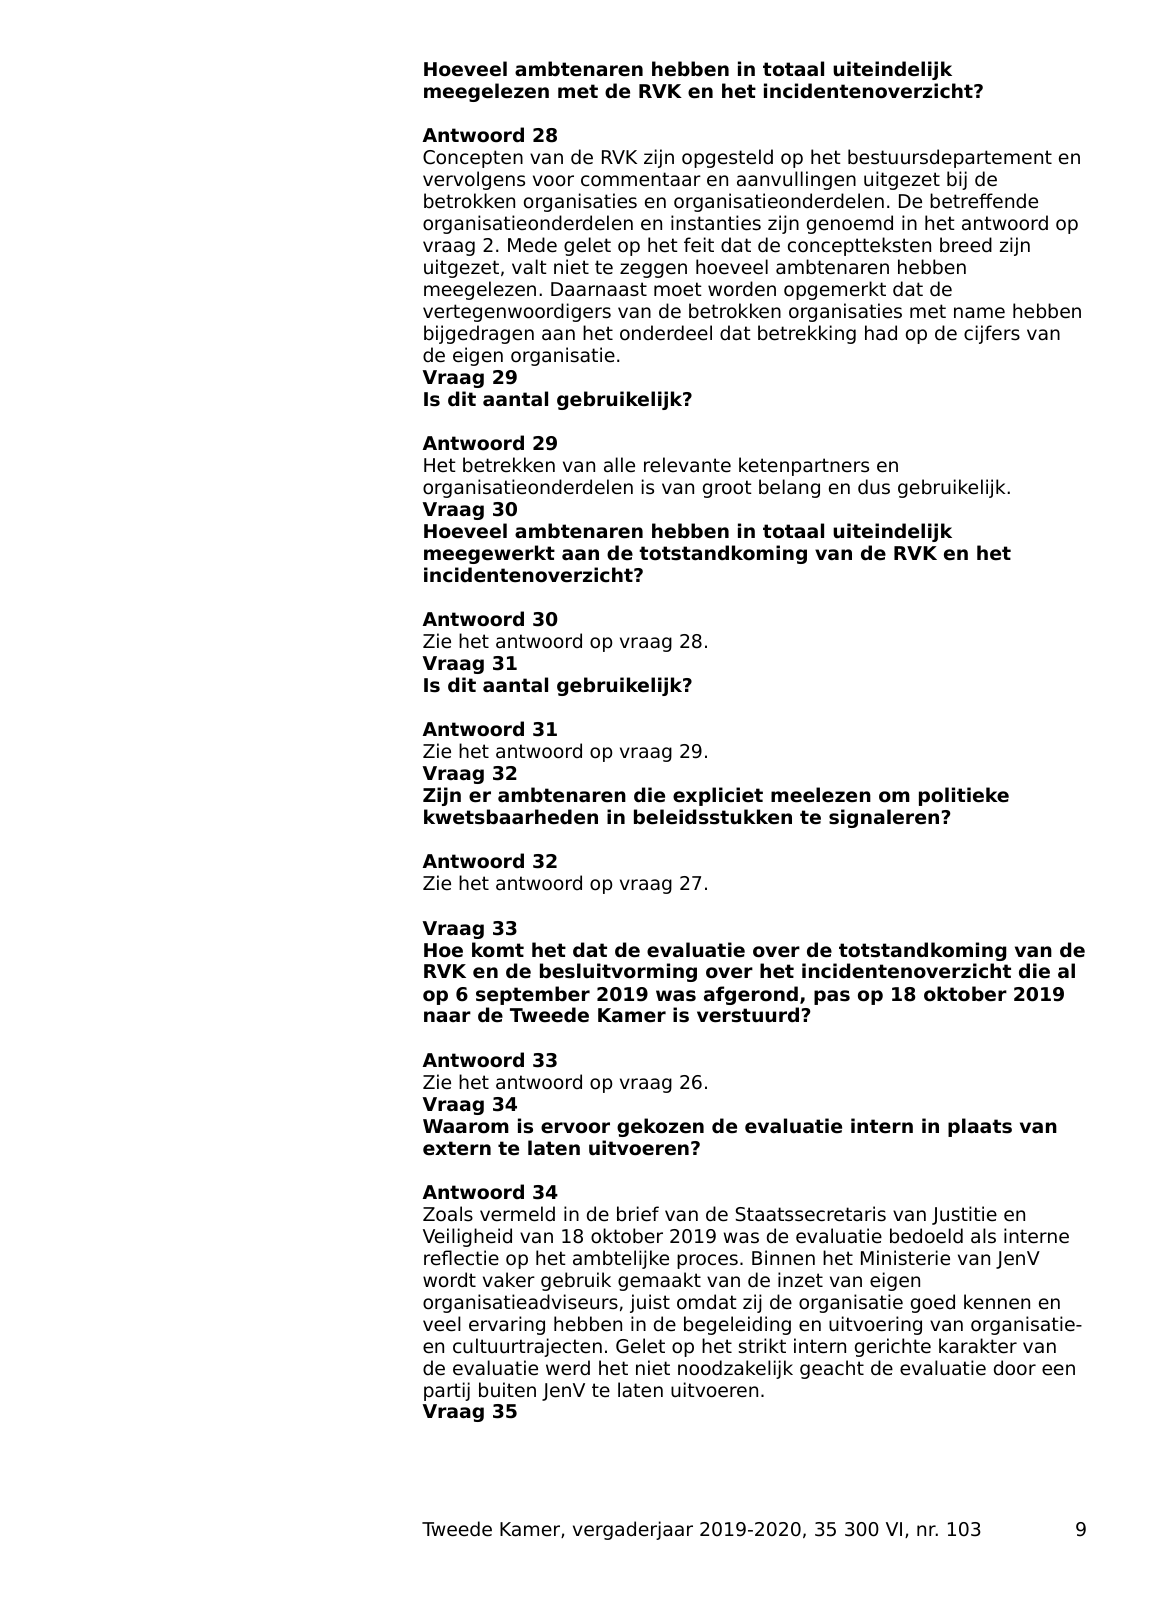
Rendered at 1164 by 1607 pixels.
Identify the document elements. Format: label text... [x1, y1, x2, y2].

text Antwoord 29 [422, 433, 1087, 455]
text Concepten van de RVK zijn opgesteld op het bestuursdepartement en vervolgens voor commentaar en aanvullingen uitgezet bij de betrokken organisaties en organisatieonderdelen. De betreffende organisatieonderdelen en instanties zijn genoemd in het antwoord op vraag 2. Mede gelet op het feit dat de conceptteksten breed zijn uitgezet, valt niet te zeggen hoeveel ambtenaren hebben meegelezen. Daarnaast moet worden opgemerkt dat de vertegenwoordigers van de betrokken organisaties met name hebben bijgedragen aan het onderdeel dat betrekking had op de cijfers van de eigen organisatie. [422, 147, 1087, 367]
text Zie het antwoord op vraag 27. [422, 873, 1087, 895]
text Vraag 33 [422, 917, 1087, 939]
text Zie het antwoord op vraag 29. [422, 741, 1087, 763]
text Vraag 31 [422, 653, 1087, 675]
text Is dit aantal gebruikelijk? [422, 675, 1087, 697]
text Het betrekken van alle relevante ketenpartners en organisatieonderdelen is van groot belang en dus gebruikelijk. [422, 455, 1087, 499]
text Antwoord 32 [422, 851, 1087, 873]
text Hoeveel ambtenaren hebben in totaal uiteindelijk meegewerkt aan de totstandkoming van de RVK en het incidentenoverzicht? [422, 521, 1087, 587]
text Is dit aantal gebruikelijk? [422, 389, 1087, 411]
text Vraag 34 [422, 1093, 1087, 1116]
text Antwoord 34 [422, 1182, 1087, 1204]
text Antwoord 30 [422, 609, 1087, 631]
text Vraag 35 [422, 1401, 1087, 1423]
text Zie het antwoord op vraag 28. [422, 631, 1087, 653]
text Hoeveel ambtenaren hebben in totaal uiteindelijk meegelezen met de RVK en het incidentenoverzicht? [422, 59, 1087, 103]
text Antwoord 33 [422, 1049, 1087, 1072]
text Vraag 30 [422, 499, 1087, 521]
text Zie het antwoord op vraag 26. [422, 1072, 1087, 1093]
text Waarom is ervoor gekozen de evaluatie intern in plaats van extern te laten uitvoeren? [422, 1116, 1087, 1159]
text Zoals vermeld in de brief van de Staatssecretaris van Justitie en Veiligheid van 18 oktober 2019 was de evaluatie bedoeld als interne reflectie op het ambtelijke proces. Binnen het Ministerie van JenV wordt vaker gebruik gemaakt van de inzet van eigen organisatieadviseurs, juist omdat zij de organisatie goed kennen en veel ervaring hebben in de begeleiding en uitvoering van organisatie- en cultuurtrajecten. Gelet op het strikt intern gerichte karakter van de evaluatie werd het niet noodzakelijk geacht de evaluatie door een partij buiten JenV te laten uitvoeren. [422, 1204, 1087, 1401]
text Antwoord 28 [422, 125, 1087, 147]
text Vraag 29 [422, 367, 1087, 389]
text Antwoord 31 [422, 719, 1087, 741]
text Vraag 32 [422, 763, 1087, 785]
text Zijn er ambtenaren die expliciet meelezen om politieke kwetsbaarheden in beleidsstukken te signaleren? [422, 785, 1087, 829]
text Hoe komt het dat de evaluatie over de totstandkoming van de RVK en de besluitvorming over het incidentenoverzicht die al op 6 september 2019 was afgerond, pas op 18 oktober 2019 naar de Tweede Kamer is verstuurd? [422, 939, 1087, 1027]
